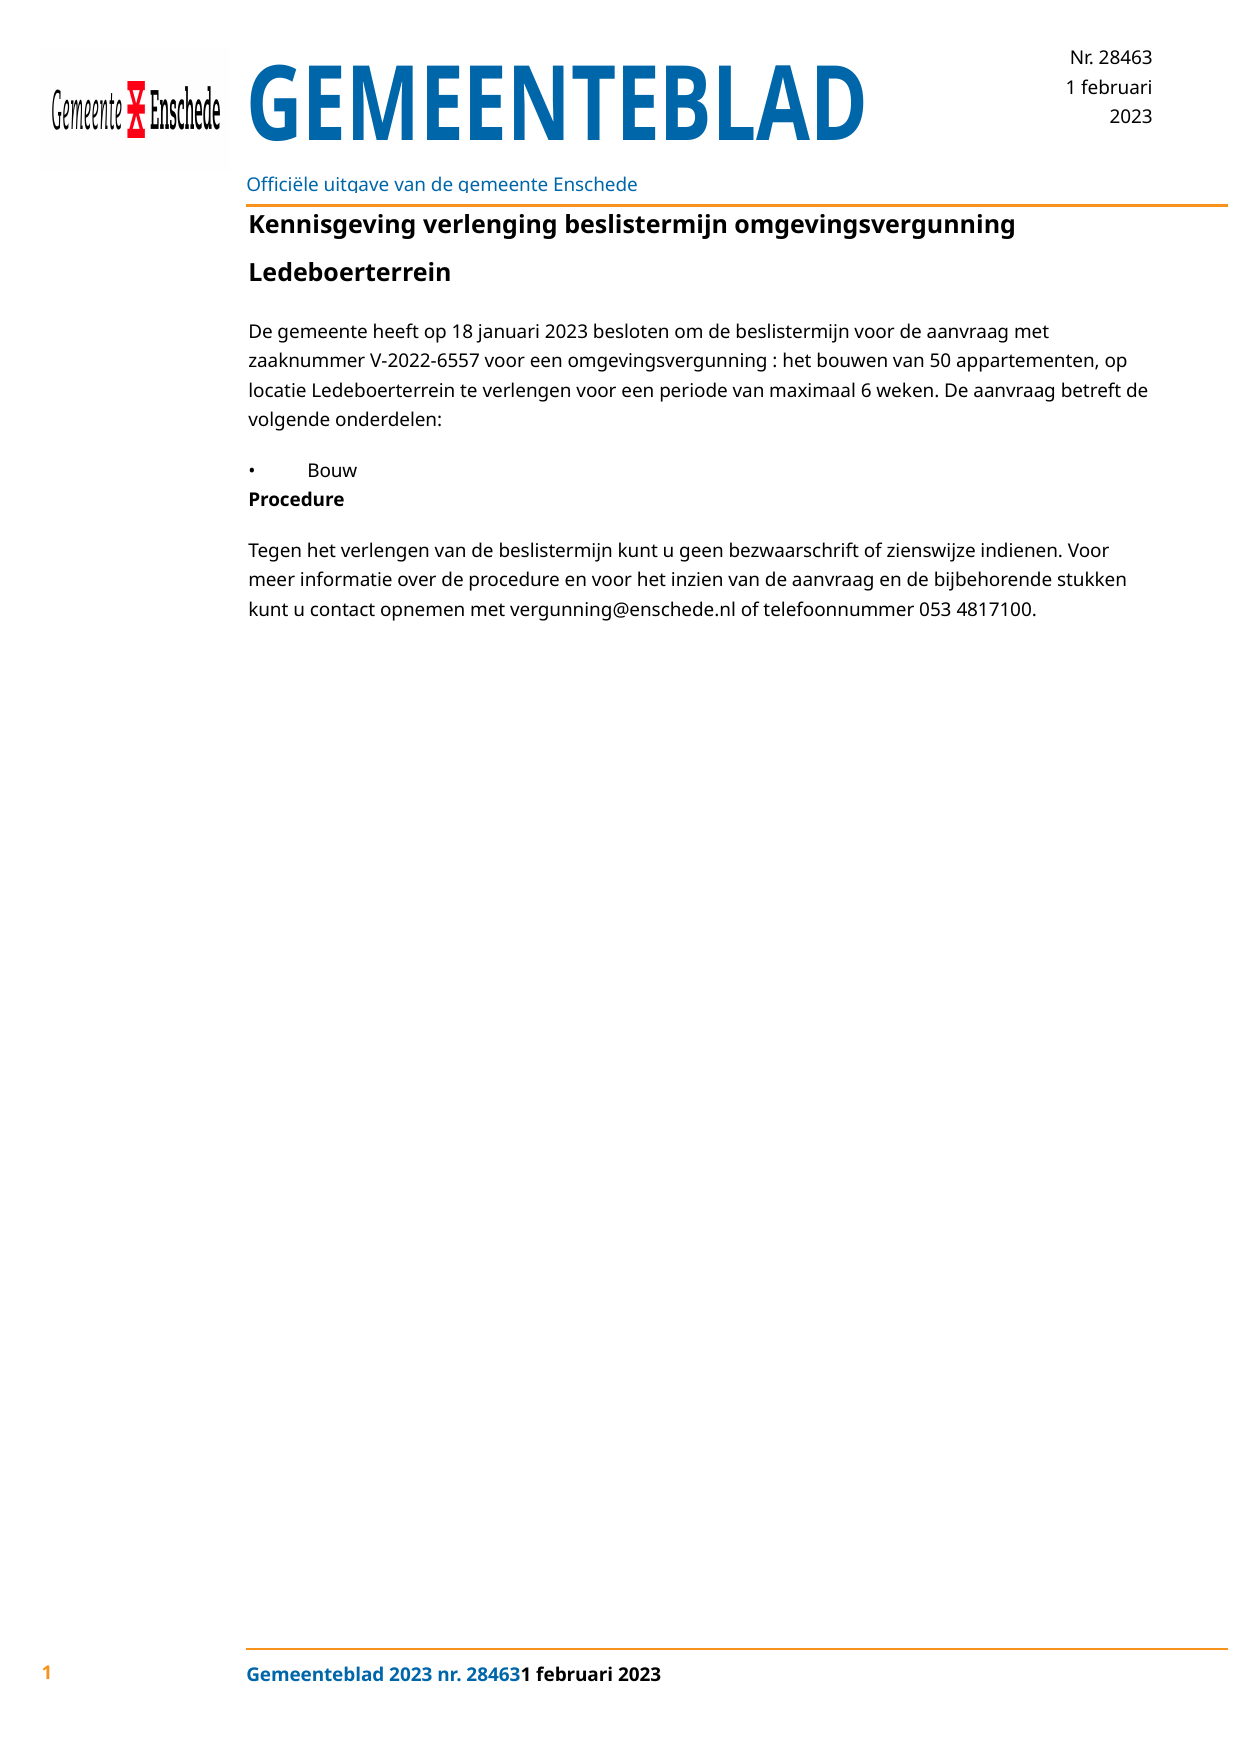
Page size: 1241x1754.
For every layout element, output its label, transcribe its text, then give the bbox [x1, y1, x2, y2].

text Procedure [248, 487, 1152, 512]
picture [41, 47, 231, 172]
list Bouw [248, 457, 1152, 483]
text Tegen het verlengen van de beslistermijn kunt u geen bezwaarschrift of zienswijze indienen. Voor meer informatie over de procedure en voor het inzien van de aanvraag en de bijbehorende stukken kunt u contact opnemen met vergunning@enschede.nl of telefoonnummer 053 4817100. [248, 537, 1152, 622]
text De gemeente heeft op 18 januari 2023 besloten om de beslistermijn voor de aanvraag met zaaknummer V-2022-6557 voor een omgevingsvergunning : het bouwen van 50 appartementen, op locatie Ledeboerterrein te verlengen voor een periode van maximaal 6 weken. De aanvraag betreft de volgende onderdelen: [248, 318, 1152, 432]
text Kennisgeving verlenging beslistermijn omgevingsvergunning Ledeboerterrein [248, 207, 1152, 288]
